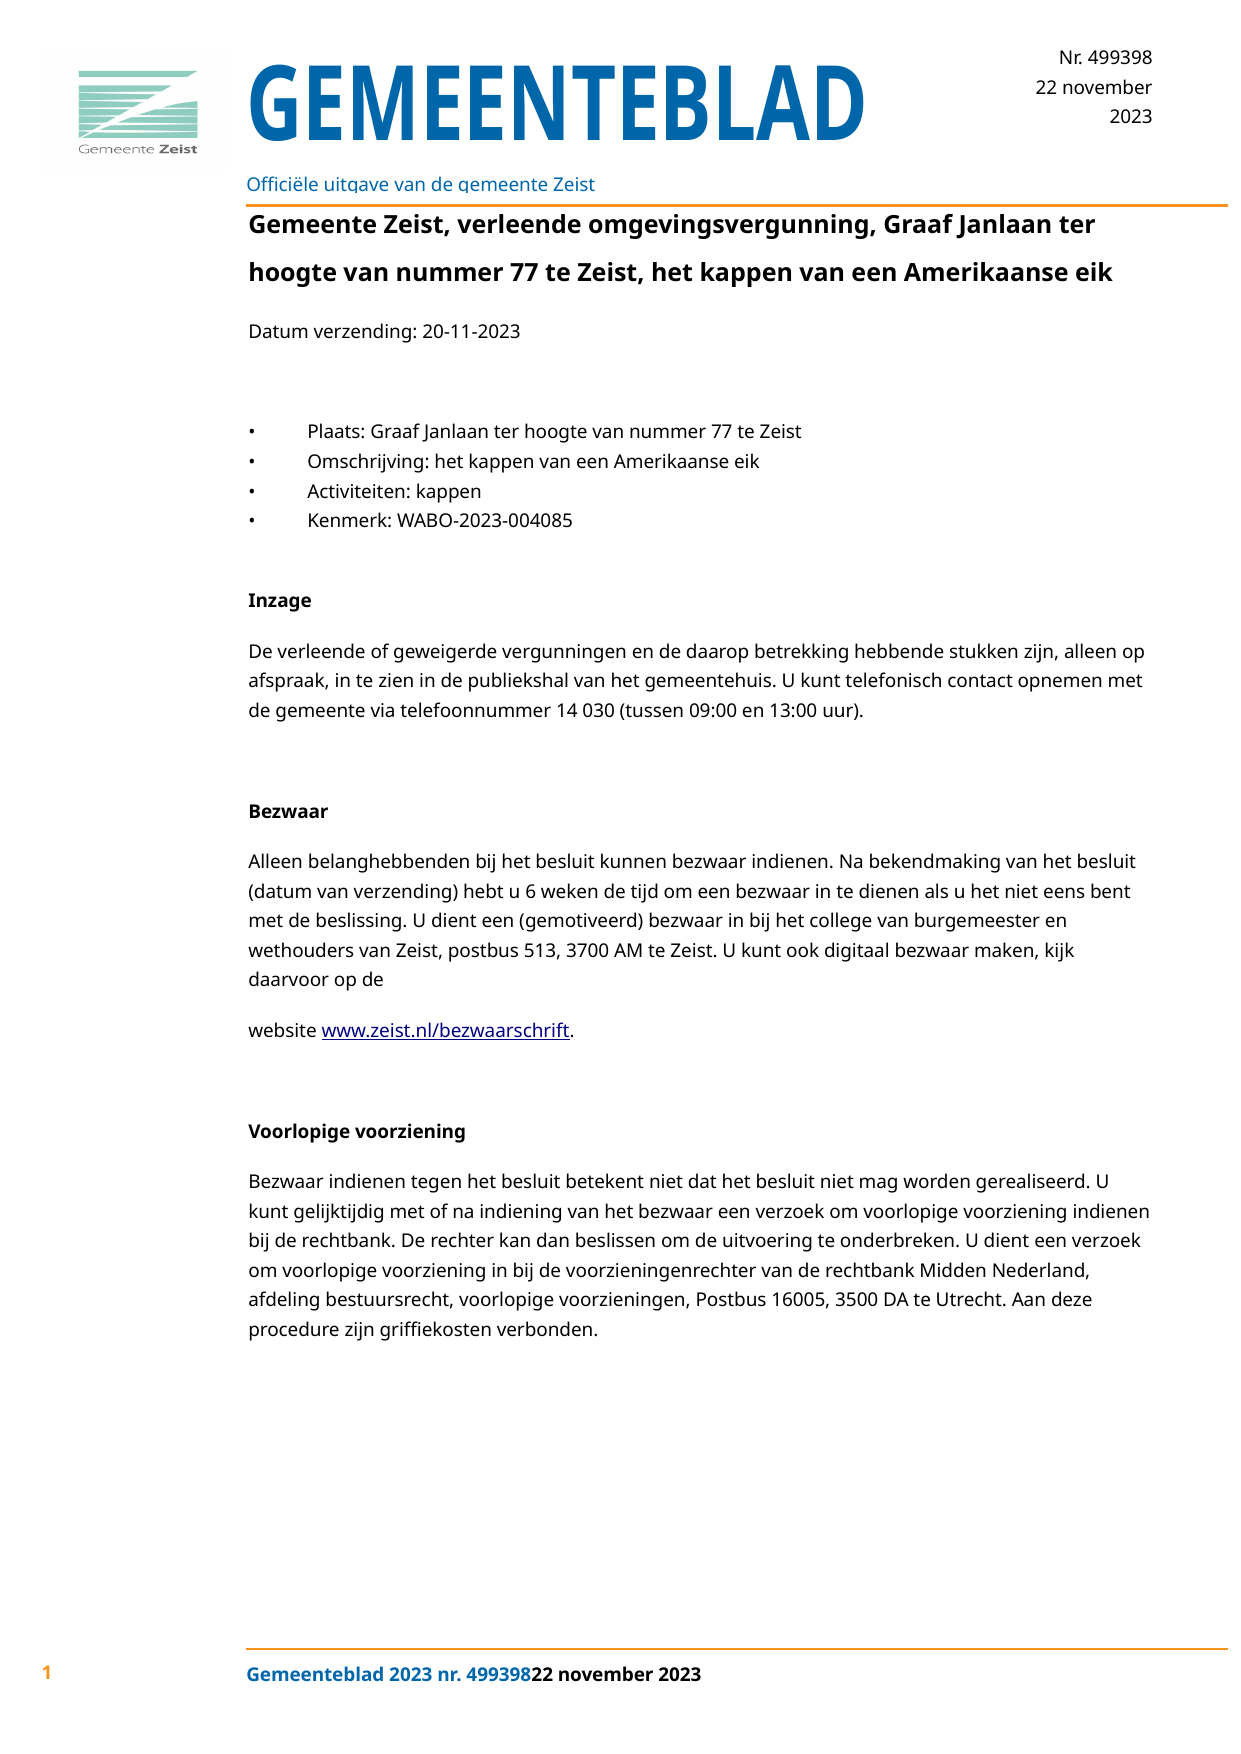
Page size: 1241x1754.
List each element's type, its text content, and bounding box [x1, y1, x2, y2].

picture [41, 47, 231, 172]
text Alleen belanghebbenden bij het besluit kunnen bezwaar indienen. Na bekendmaking van het besluit (datum van verzending) hebt u 6 weken de tijd om een bezwaar in te dienen als u het niet eens bent met de beslissing. U dient een (gemotiveerd) bezwaar in bij het college van burgemeester en wethouders van Zeist, postbus 513, 3700 AM te Zeist. U kunt ook digitaal bezwaar maken, kijk daarvoor op de [248, 848, 1152, 992]
list Kenmerk: WABO-2023-004085 [248, 507, 1152, 533]
list Activiteiten: kappen [248, 478, 1152, 504]
text Voorlopige voorziening [248, 1118, 1152, 1144]
text De verleende of geweigerde vergunningen en de daarop betrekking hebbende stukken zijn, alleen op afspraak, in te zien in de publiekshal van het gemeentehuis. U kunt telefonisch contact opnemen met de gemeente via telefoonnummer 14 030 (tussen 09:00 en 13:00 uur). [248, 638, 1152, 723]
text Datum verzending: 20-11-2023 [248, 318, 1152, 344]
list Omschrijving: het kappen van een Amerikaanse eik [248, 448, 1152, 474]
text website www.zeist.nl/bezwaarschrift. [248, 1017, 1152, 1043]
text Bezwaar indienen tegen het besluit betekent niet dat het besluit niet mag worden gerealiseerd. U kunt gelijktijdig met of na indiening van het bezwaar een verzoek om voorlopige voorziening indienen bij de rechtbank. De rechter kan dan beslissen om de uitvoering te onderbreken. U dient een verzoek om voorlopige voorziening in bij de voorzieningenrechter van de rechtbank Midden Nederland, afdeling bestuursrecht, voorlopige voorzieningen, Postbus 16005, 3500 DA te Utrecht. Aan deze procedure zijn griffiekosten verbonden. [248, 1168, 1152, 1342]
text Bezwaar [248, 798, 1152, 824]
text Gemeente Zeist, verleende omgevingsvergunning, Graaf Janlaan ter hoogte van nummer 77 te Zeist, het kappen van een Amerikaanse eik [248, 207, 1152, 288]
text Inzage [248, 587, 1152, 613]
list Plaats: Graaf Janlaan ter hoogte van nummer 77 te Zeist [248, 419, 1152, 444]
